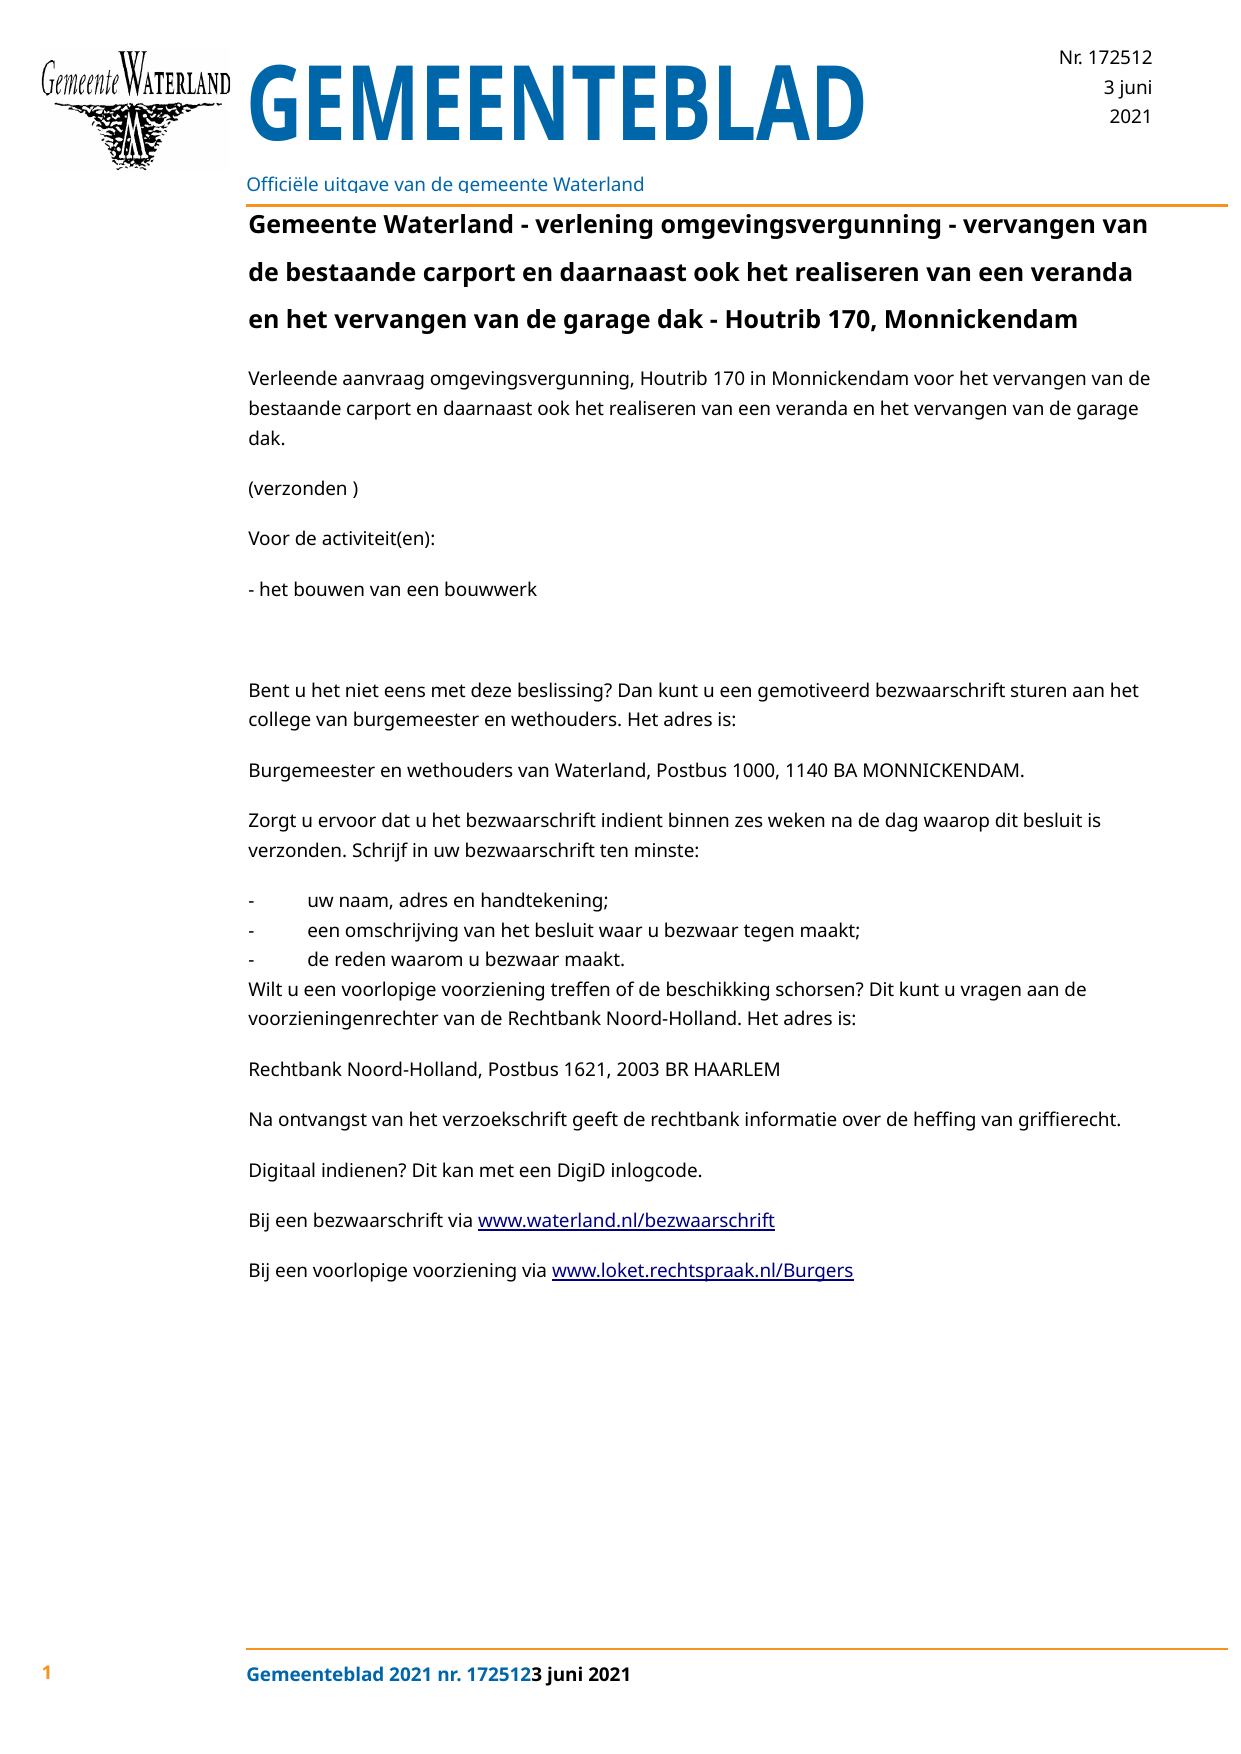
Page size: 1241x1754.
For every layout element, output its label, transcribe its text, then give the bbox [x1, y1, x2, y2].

list uw naam, adres en handtekening; [248, 887, 1152, 913]
text Gemeente Waterland - verlening omgevingsvergunning - vervangen van de bestaande carport en daarnaast ook het realiseren van een veranda en het vervangen van de garage dak - Houtrib 170, Monnickendam [248, 207, 1152, 336]
list de reden waarom u bezwaar maakt. [248, 946, 1152, 972]
text Burgemeester en wethouders van Waterland, Postbus 1000, 1140 BA MONNICKENDAM. [248, 757, 1152, 782]
text Bij een bezwaarschrift via www.waterland.nl/bezwaarschrift [248, 1207, 1152, 1233]
text Rechtbank Noord-Holland, Postbus 1621, 2003 BR HAARLEM [248, 1056, 1152, 1082]
text Digitaal indienen? Dit kan met een DigiD inlogcode. [248, 1157, 1152, 1182]
text Voor de activiteit(en): [248, 526, 1152, 551]
list een omschrijving van het besluit waar u bezwaar tegen maakt; [248, 917, 1152, 942]
text (verzonden ) [248, 475, 1152, 501]
text Wilt u een voorlopige voorziening treffen of de beschikking schorsen? Dit kunt u vragen aan de voorzieningenrechter van de Rechtbank Noord-Holland. Het adres is: [248, 976, 1152, 1031]
text Bij een voorlopige voorziening via www.loket.rechtspraak.nl/Burgers [248, 1258, 1152, 1283]
picture [41, 47, 231, 172]
text Zorgt u ervoor dat u het bezwaarschrift indient binnen zes weken na de dag waarop dit besluit is verzonden. Schrijf in uw bezwaarschrift ten minste: [248, 807, 1152, 862]
text Verleende aanvraag omgevingsvergunning, Houtrib 170 in Monnickendam voor het vervangen van de bestaande carport en daarnaast ook het realiseren van een veranda en het vervangen van de garage dak. [248, 366, 1152, 450]
text Na ontvangst van het verzoekschrift geeft de rechtbank informatie over de heffing van griffierecht. [248, 1106, 1152, 1132]
text - het bouwen van een bouwwerk [248, 576, 1152, 602]
text Bent u het niet eens met deze beslissing? Dan kunt u een gemotiveerd bezwaarschrift sturen aan het college van burgemeester en wethouders. Het adres is: [248, 677, 1152, 732]
